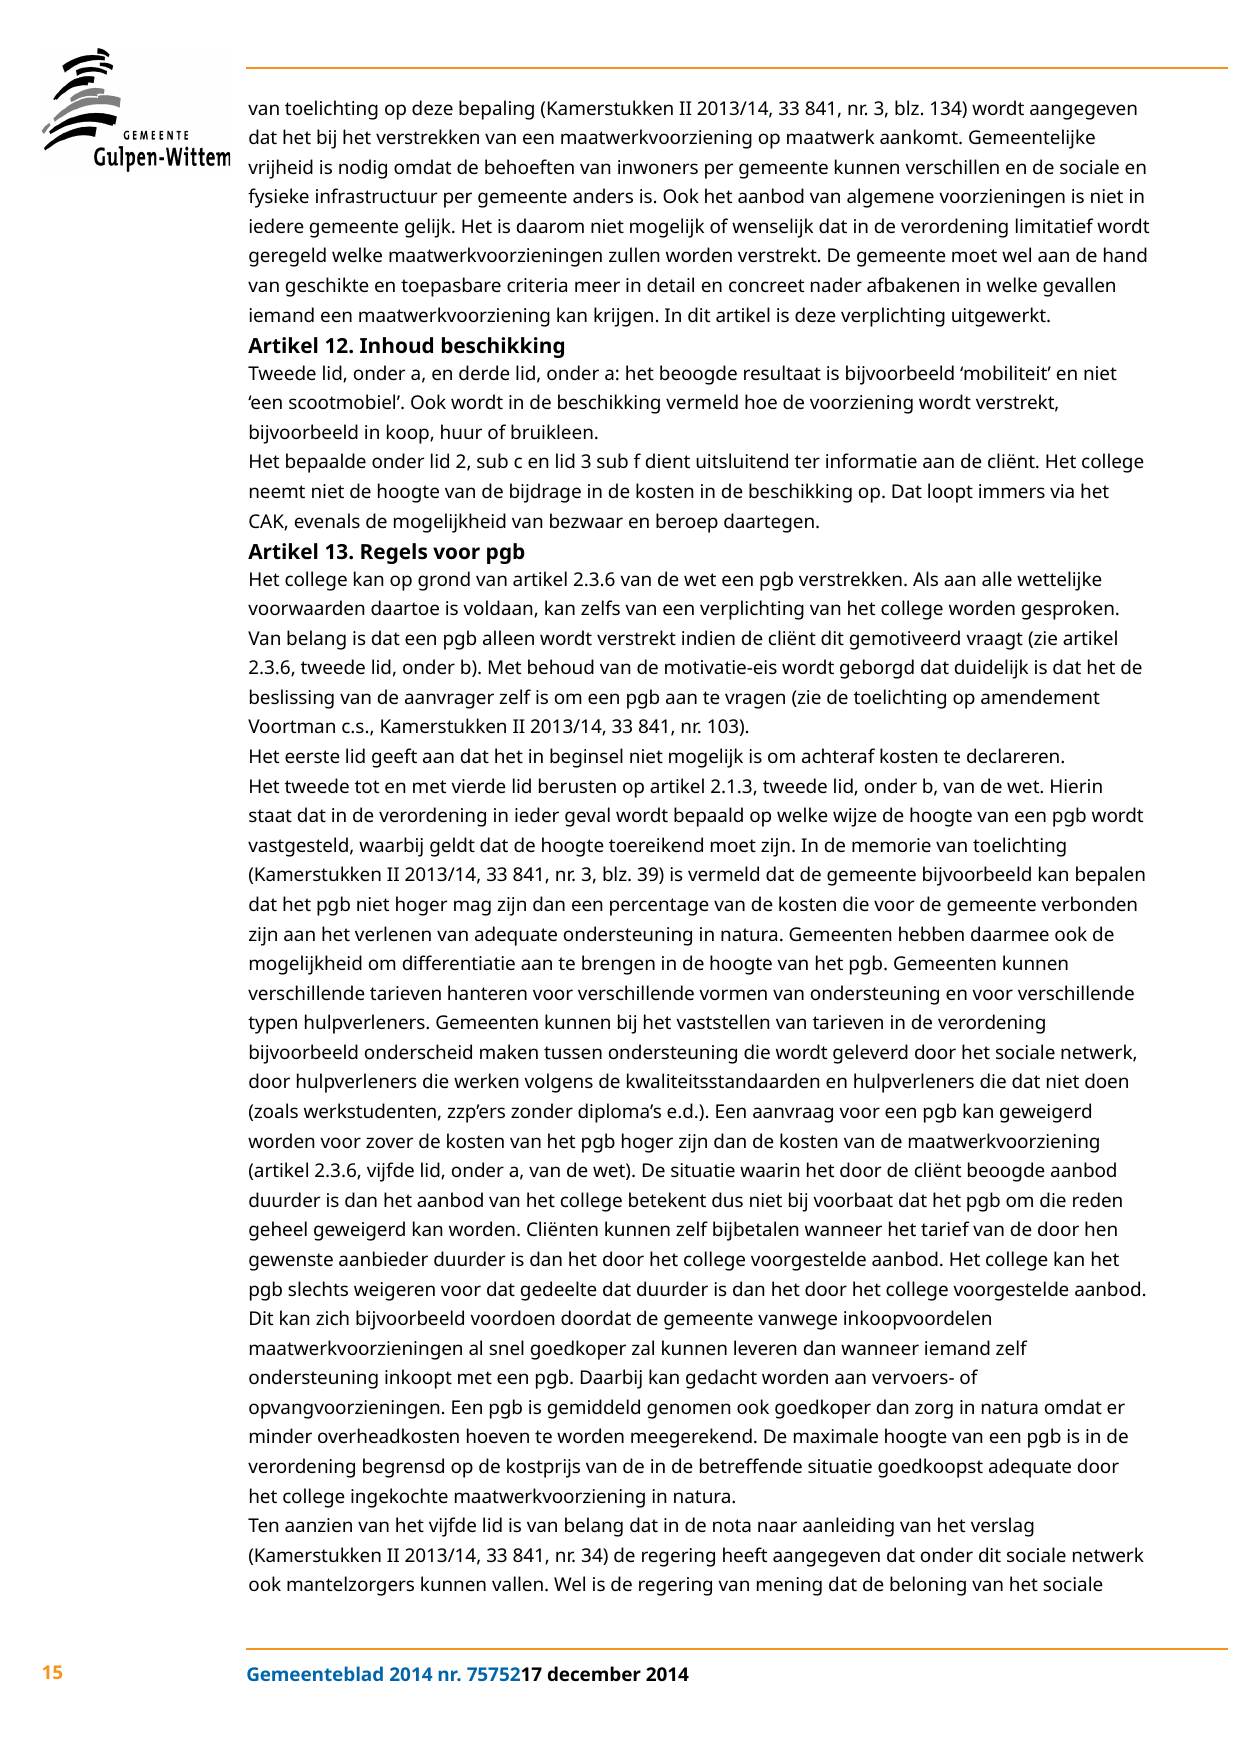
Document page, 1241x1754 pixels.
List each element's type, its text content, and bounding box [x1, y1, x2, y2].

text Het college kan op grond van artikel 2.3.6 van de wet een pgb verstrekken. Als aan alle wettelijke voorwaarden daartoe is voldaan, kan zelfs van een verplichting van het college worden gesproken. Van belang is dat een pgb alleen wordt verstrekt indien de cliënt dit gemotiveerd vraagt (zie artikel 2.3.6, tweede lid, onder b). Met behoud van de motivatie-eis wordt geborgd dat duidelijk is dat het de beslissing van de aanvrager zelf is om een pgb aan te vragen (zie de toelichting op amendement Voortman c.s., Kamerstukken II 2013/14, 33 841, nr. 103). [248, 566, 1152, 739]
text Het tweede tot en met vierde lid berusten op artikel 2.1.3, tweede lid, onder b, van de wet. Hierin staat dat in de verordening in ieder geval wordt bepaald op welke wijze de hoogte van een pgb wordt vastgesteld, waarbij geldt dat de hoogte toereikend moet zijn. In de memorie van toelichting (Kamerstukken II 2013/14, 33 841, nr. 3, blz. 39) is vermeld dat de gemeente bijvoorbeeld kan bepalen dat het pgb niet hoger mag zijn dan een percentage van de kosten die voor de gemeente verbonden zijn aan het verlenen van adequate ondersteuning in natura. Gemeenten hebben daarmee ook de mogelijkheid om differentiatie aan te brengen in de hoogte van het pgb. Gemeenten kunnen verschillende tarieven hanteren voor verschillende vormen van ondersteuning en voor verschillende typen hulpverleners. Gemeenten kunnen bij het vaststellen van tarieven in de verordening bijvoorbeeld onderscheid maken tussen ondersteuning die wordt geleverd door het sociale netwerk, door hulpverleners die werken volgens de kwaliteitsstandaarden en hulpverleners die dat niet doen (zoals werkstudenten, zzp’ers zonder diploma’s e.d.). Een aanvraag voor een pgb kan geweigerd worden voor zover de kosten van het pgb hoger zijn dan de kosten van de maatwerkvoorziening (artikel 2.3.6, vijfde lid, onder a, van de wet). De situatie waarin het door de cliënt beoogde aanbod duurder is dan het aanbod van het college betekent dus niet bij voorbaat dat het pgb om die reden geheel geweigerd kan worden. Cliënten kunnen zelf bijbetalen wanneer het tarief van de door hen gewenste aanbieder duurder is dan het door het college voorgestelde aanbod. Het college kan het pgb slechts weigeren voor dat gedeelte dat duurder is dan het door het college voorgestelde aanbod. Dit kan zich bijvoorbeeld voordoen doordat de gemeente vanwege inkoopvoordelen maatwerkvoorzieningen al snel goedkoper zal kunnen leveren dan wanneer iemand zelf ondersteuning inkoopt met een pgb. Daarbij kan gedacht worden aan vervoers- of opvangvoorzieningen. Een pgb is gemiddeld genomen ook goedkoper dan zorg in natura omdat er minder overheadkosten hoeven te worden meegerekend. De maximale hoogte van een pgb is in de verordening begrensd op de kostprijs van de in de betreffende situatie goedkoopst adequate door het college ingekochte maatwerkvoorziening in natura. [248, 773, 1152, 1509]
text Artikel 13. Regels voor pgb [248, 537, 1152, 566]
text Ten aanzien van het vijfde lid is van belang dat in de nota naar aanleiding van het verslag (Kamerstukken II 2013/14, 33 841, nr. 34) de regering heeft aangegeven dat onder dit sociale netwerk ook mantelzorgers kunnen vallen. Wel is de regering van mening dat de beloning van het sociale [248, 1512, 1152, 1597]
picture [41, 47, 231, 172]
text van toelichting op deze bepaling (Kamerstukken II 2013/14, 33 841, nr. 3, blz. 134) wordt aangegeven dat het bij het verstrekken van een maatwerkvoorziening op maatwerk aankomt. Gemeentelijke vrijheid is nodig omdat de behoeften van inwoners per gemeente kunnen verschillen en de sociale en fysieke infrastructuur per gemeente anders is. Ook het aanbod van algemene voorzieningen is niet in iedere gemeente gelijk. Het is daarom niet mogelijk of wenselijk dat in de verordening limitatief wordt geregeld welke maatwerkvoorzieningen zullen worden verstrekt. De gemeente moet wel aan de hand van geschikte en toepasbare criteria meer in detail en concreet nader afbakenen in welke gevallen iemand een maatwerkvoorziening kan krijgen. In dit artikel is deze verplichting uitgewerkt. [248, 95, 1152, 328]
text Het bepaalde onder lid 2, sub c en lid 3 sub f dient uitsluitend ter informatie aan de cliënt. Het college neemt niet de hoogte van de bijdrage in de kosten in de beschikking op. Dat loopt immers via het CAK, evenals de mogelijkheid van bezwaar en beroep daartegen. [248, 449, 1152, 533]
text Tweede lid, onder a, en derde lid, onder a: het beoogde resultaat is bijvoorbeeld ‘mobiliteit’ en niet ‘een scootmobiel’. Ook wordt in de beschikking vermeld hoe de voorziening wordt verstrekt, bijvoorbeeld in koop, huur of bruikleen. [248, 360, 1152, 445]
text Het eerste lid geeft aan dat het in beginsel niet mogelijk is om achteraf kosten te declareren. [248, 743, 1152, 769]
text Artikel 12. Inhoud beschikking [248, 331, 1152, 360]
